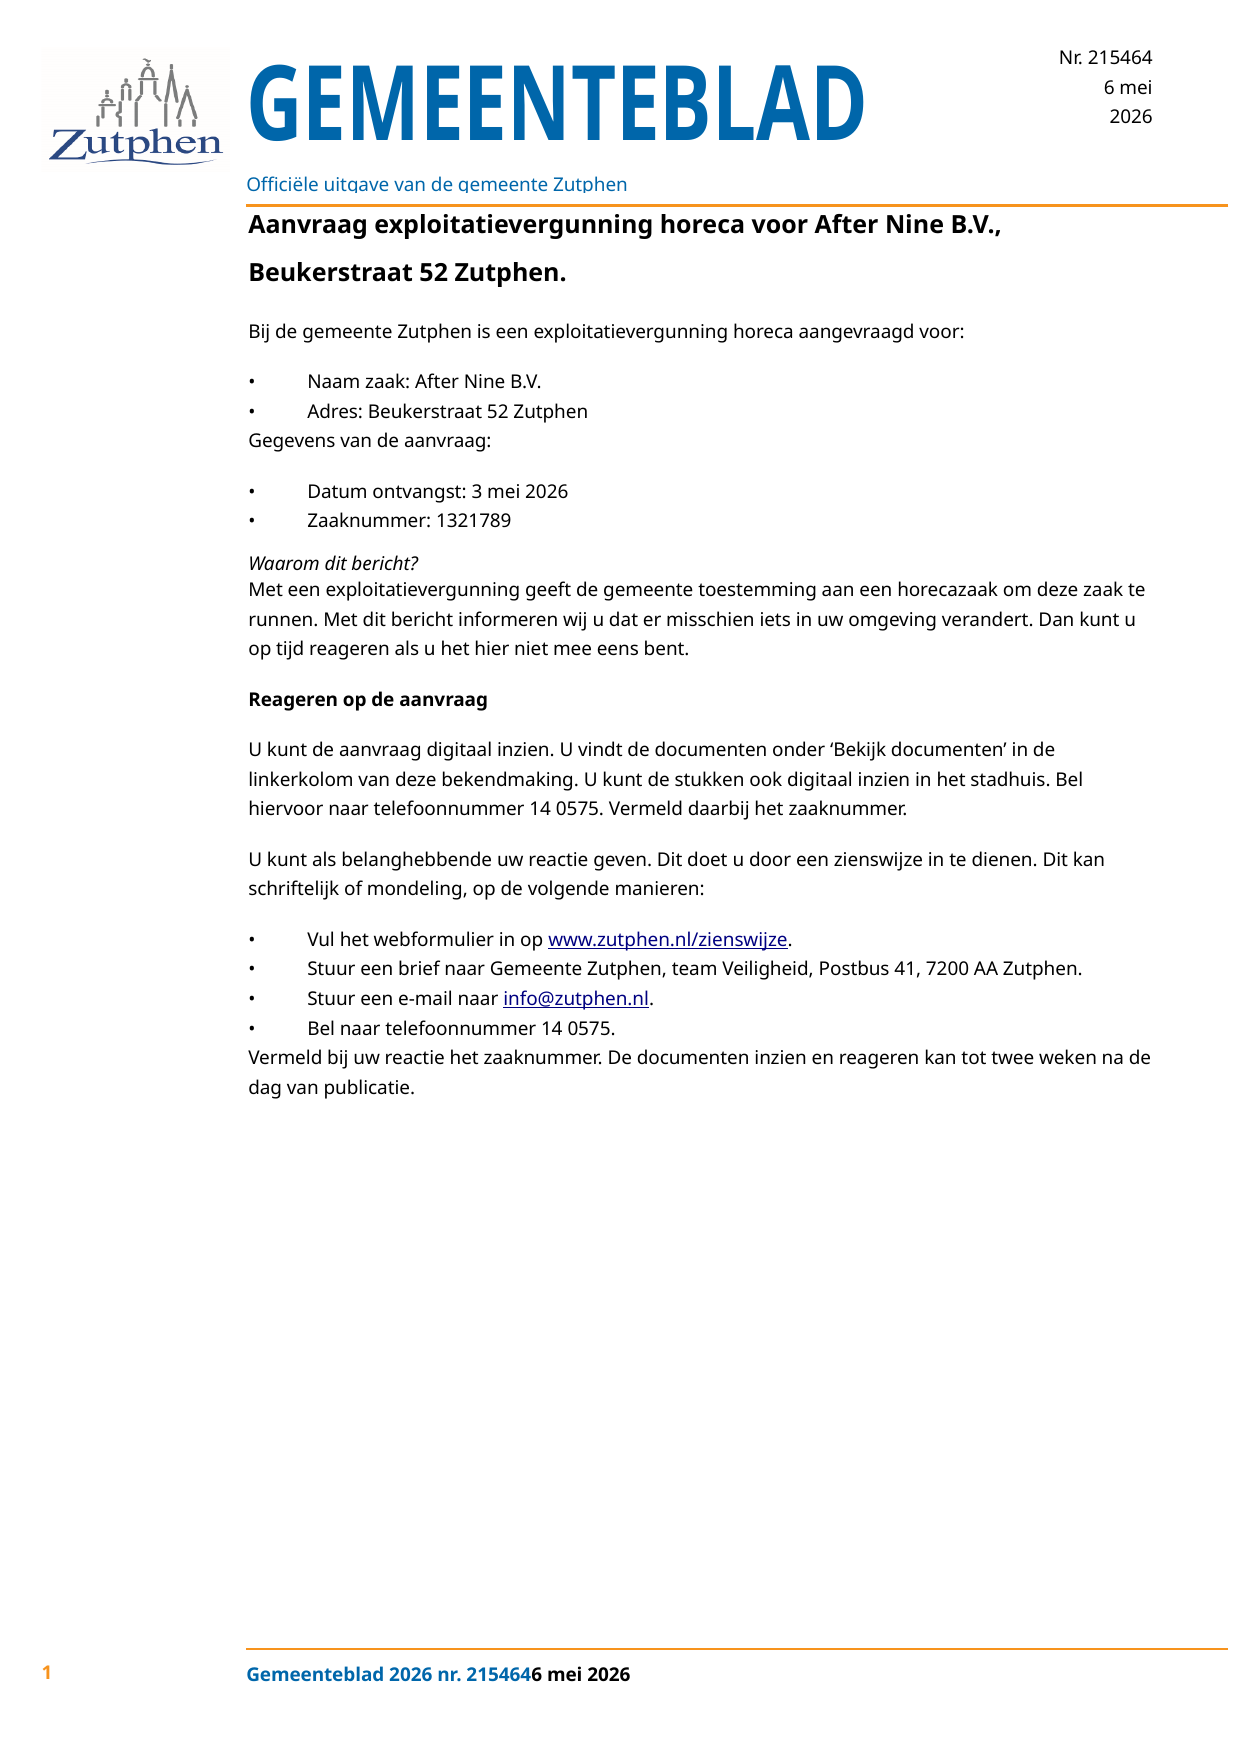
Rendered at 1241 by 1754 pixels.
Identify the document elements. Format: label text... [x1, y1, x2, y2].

text U kunt de aanvraag digitaal inzien. U vindt de documenten onder ‘Bekijk documenten’ in de linkerkolom van deze bekendmaking. U kunt de stukken ook digitaal inzien in het stadhuis. Bel hiervoor naar telefoonnummer 14 0575. Vermeld daarbij het zaaknummer. [248, 736, 1152, 821]
list Naam zaak: After Nine B.V. [248, 368, 1152, 394]
list Zaaknummer: 1321789 [248, 507, 1152, 533]
list Datum ontvangst: 3 mei 2026 [248, 478, 1152, 504]
text U kunt als belanghebbende uw reactie geven. Dit doet u door een zienswijze in te dienen. Dit kan schriftelijk of mondeling, op de volgende manieren: [248, 846, 1152, 901]
text Met een exploitatievergunning geeft de gemeente toestemming aan een horecazaak om deze zaak te runnen. Met dit bericht informeren wij u dat er misschien iets in uw omgeving verandert. Dan kunt u op tijd reageren als u het hier niet mee eens bent. [248, 576, 1152, 661]
list Adres: Beukerstraat 52 Zutphen [248, 398, 1152, 424]
picture [41, 47, 231, 172]
text Bij de gemeente Zutphen is een exploitatievergunning horeca aangevraagd voor: [248, 318, 1152, 344]
list Stuur een e-mail naar info@zutphen.nl. [248, 985, 1152, 1011]
list Bel naar telefoonnummer 14 0575. [248, 1015, 1152, 1040]
text Gegevens van de aanvraag: [248, 427, 1152, 453]
list Stuur een brief naar Gemeente Zutphen, team Veiligheid, Postbus 41, 7200 AA Zutphen. [248, 956, 1152, 981]
text Reageren op de aanvraag [248, 686, 1152, 712]
text Waarom dit bericht? [248, 551, 1152, 576]
text Aanvraag exploitatievergunning horeca voor After Nine B.V., Beukerstraat 52 Zutphen. [248, 207, 1152, 288]
text Vermeld bij uw reactie het zaaknummer. De documenten inzien en reageren kan tot twee weken na de dag van publicatie. [248, 1044, 1152, 1099]
list Vul het webformulier in op www.zutphen.nl/zienswijze. [248, 926, 1152, 952]
